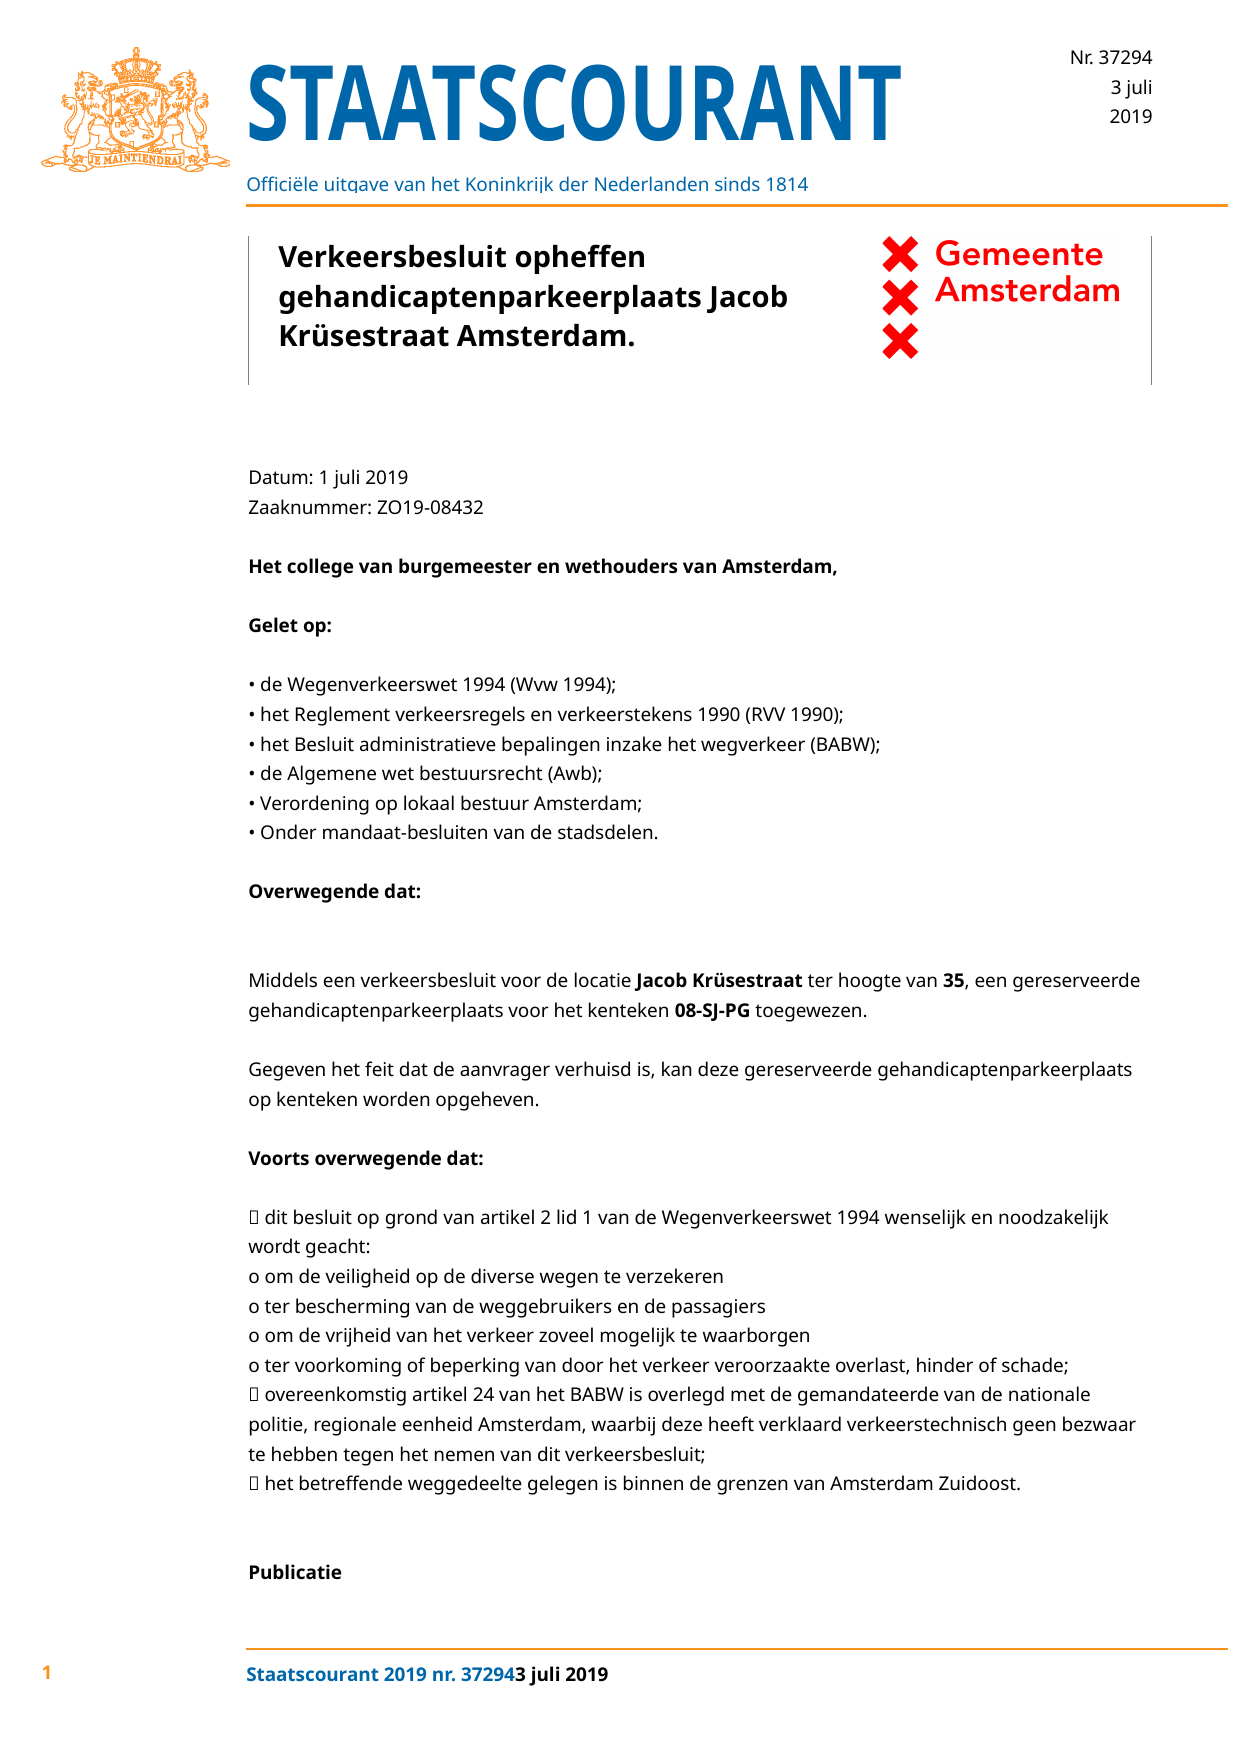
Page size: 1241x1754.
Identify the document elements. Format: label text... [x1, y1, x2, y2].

picture [882, 236, 1119, 359]
text Datum: 1 juli 2019 [248, 464, 1152, 490]
text Voorts overwegende dat: [248, 1145, 1152, 1171]
text  overeenkomstig artikel 24 van het BABW is overlegd met de gemandateerde van de nationale politie, regionale eenheid Amsterdam, waarbij deze heeft verklaard verkeerstechnisch geen bezwaar te hebben tegen het nemen van dit verkeersbesluit; [248, 1382, 1152, 1467]
table_header [850, 236, 1151, 385]
text • Verordening op lokaal bestuur Amsterdam; [248, 790, 1152, 816]
text o ter bescherming van de weggebruikers en de passagiers [248, 1293, 1152, 1319]
text o om de vrijheid van het verkeer zoveel mogelijk te waarborgen [248, 1322, 1152, 1348]
table_header Verkeersbesluit opheffen gehandicaptenparkeerplaats Jacob Krüsestraat Amsterdam. [249, 236, 850, 385]
text • het Besluit administratieve bepalingen inzake het wegverkeer (BABW); [248, 731, 1152, 757]
text Gelet op: [248, 612, 1152, 638]
text Publicatie [248, 1559, 1152, 1585]
text • de Algemene wet bestuursrecht (Awb); [248, 760, 1152, 786]
text o ter voorkoming of beperking van door het verkeer veroorzaakte overlast, hinder of schade; [248, 1352, 1152, 1378]
text • Onder mandaat-besluiten van de stadsdelen. [248, 819, 1152, 845]
text • het Reglement verkeersregels en verkeerstekens 1990 (RVV 1990); [248, 701, 1152, 727]
text Gegeven het feit dat de aanvrager verhuisd is, kan deze gereserveerde gehandicaptenparkeerplaats op kenteken worden opgeheven. [248, 1056, 1152, 1112]
text  het betreffende weggedeelte gelegen is binnen de grenzen van Amsterdam Zuidoost. [248, 1470, 1152, 1496]
picture [41, 47, 231, 172]
text Overwegende dat: [248, 879, 1152, 904]
text Het college van burgemeester en wethouders van Amsterdam, [248, 553, 1152, 579]
text o om de veiligheid op de diverse wegen te verzekeren [248, 1263, 1152, 1289]
text • de Wegenverkeerswet 1994 (Wvw 1994); [248, 672, 1152, 697]
text  dit besluit op grond van artikel 2 lid 1 van de Wegenverkeerswet 1994 wenselijk en noodzakelijk wordt geacht: [248, 1204, 1152, 1259]
text Middels een verkeersbesluit voor de locatie Jacob Krüsestraat ter hoogte van 35, een gereserveerde gehandicaptenparkeerplaats voor het kenteken 08-SJ-PG toegewezen. [248, 967, 1152, 1023]
text Zaaknummer: ZO19-08432 [248, 494, 1152, 520]
